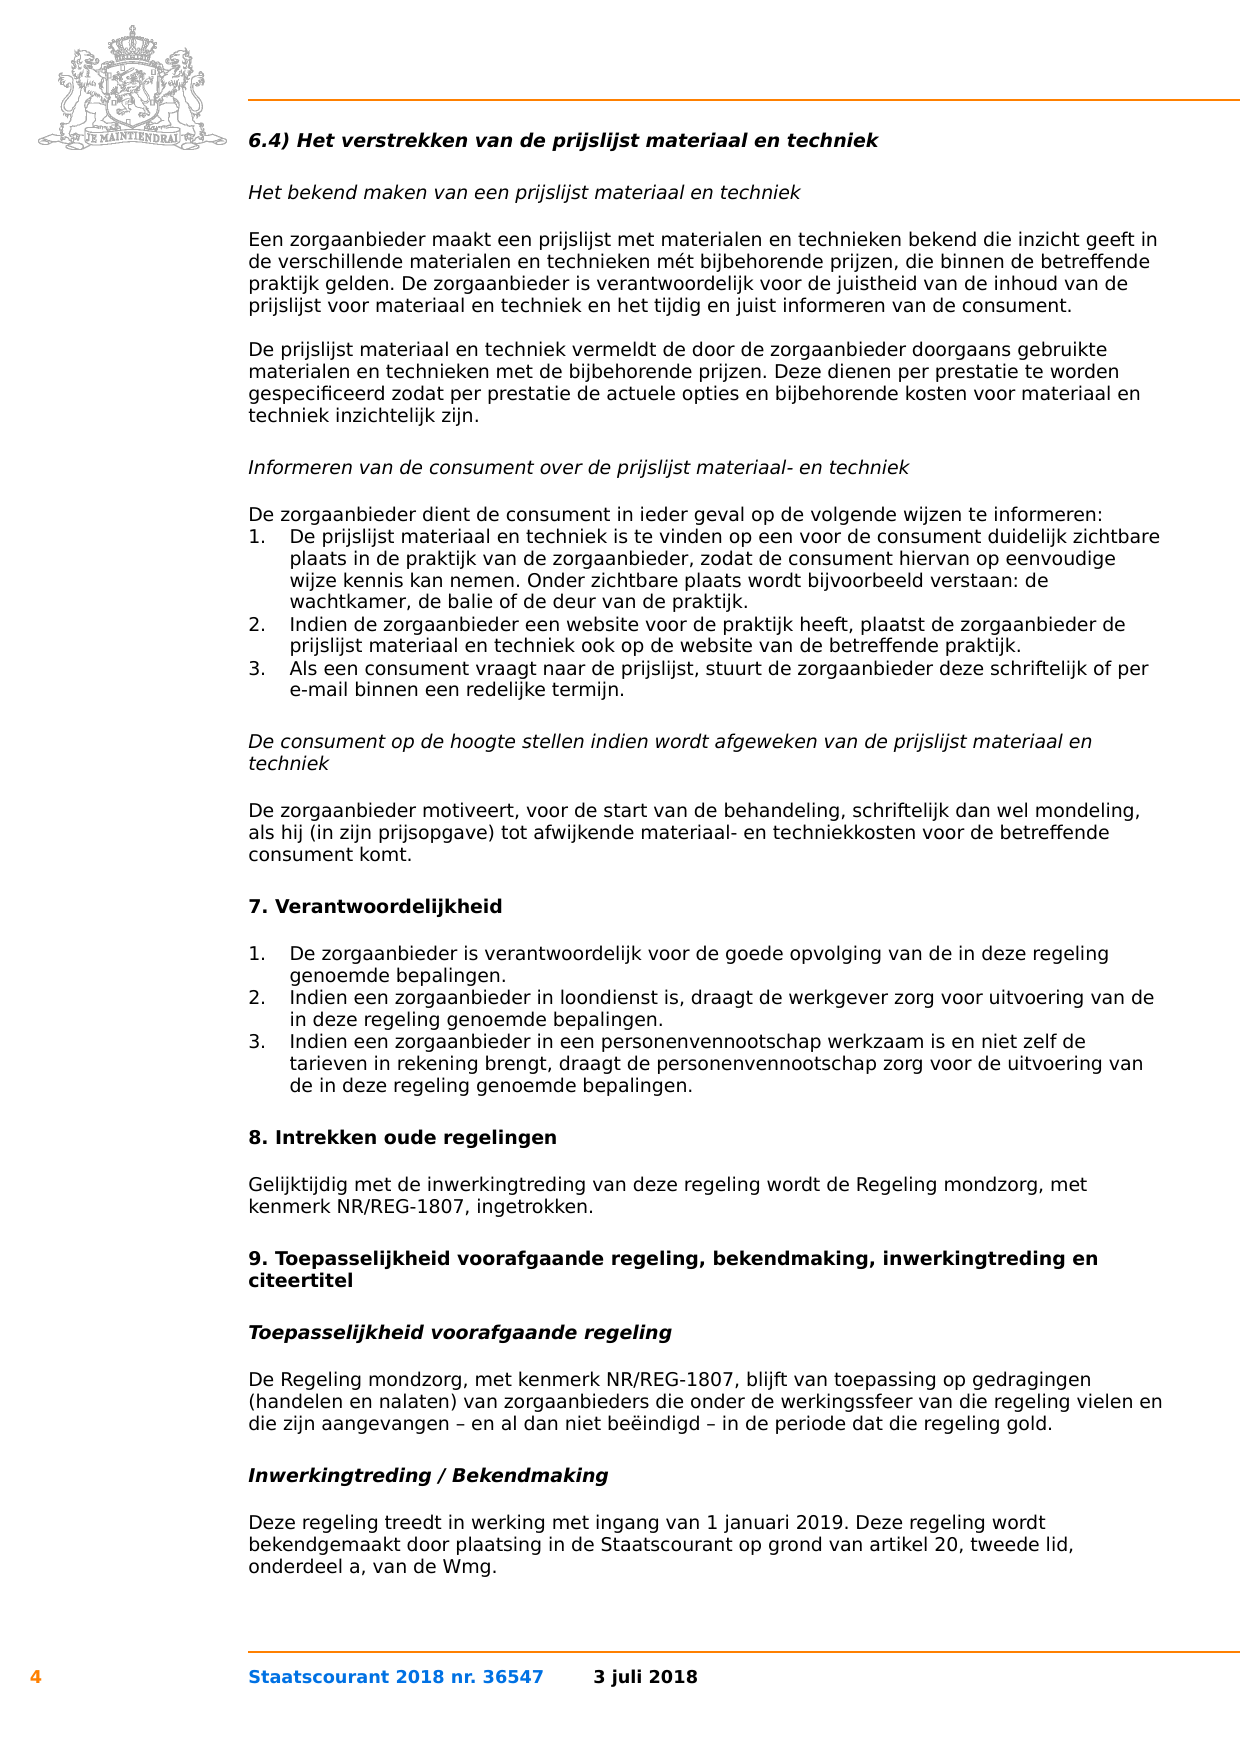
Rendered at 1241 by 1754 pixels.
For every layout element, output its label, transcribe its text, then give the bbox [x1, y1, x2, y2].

subtitle 7. Verantwoordelijkheid [248, 896, 1163, 918]
text De prijslijst materiaal en techniek vermeldt de door de zorgaanbieder doorgaans gebruikte materialen en technieken met de bijbehorende prijzen. Deze dienen per prestatie te worden gespecificeerd zodat per prestatie de actuele opties en bijbehorende kosten voor materiaal en techniek inzichtelijk zijn. [248, 339, 1163, 427]
text 2. Indien een zorgaanbieder in loondienst is, draagt de werkgever zorg voor uitvoering van de in deze regeling genoemde bepalingen. [248, 987, 1163, 1031]
text Gelijktijdig met de inwerkingtreding van deze regeling wordt de Regeling mondzorg, met kenmerk NR/REG-1807, ingetrokken. [248, 1174, 1163, 1218]
text Een zorgaanbieder maakt een prijslijst met materialen en technieken bekend die inzicht geeft in de verschillende materialen en technieken mét bijbehorende prijzen, die binnen de betreffende praktijk gelden. De zorgaanbieder is verantwoordelijk voor de juistheid van de inhoud van de prijslijst voor materiaal en techniek en het tijdig en juist informeren van de consument. [248, 229, 1163, 317]
text 1. De zorgaanbieder is verantwoordelijk voor de goede opvolging van de in deze regeling genoemde bepalingen. [248, 943, 1163, 987]
picture [38, 25, 227, 150]
subtitle Informeren van de consument over de prijslijst materiaal- en techniek [248, 457, 1163, 478]
text Deze regeling treedt in werking met ingang van 1 januari 2019. Deze regeling wordt bekendgemaakt door plaatsing in de Staatscourant op grond van artikel 20, tweede lid, onderdeel a, van de Wmg. [248, 1512, 1163, 1578]
subtitle 8. Intrekken oude regelingen [248, 1127, 1163, 1149]
subtitle 6.4) Het verstrekken van de prijslijst materiaal en techniek [248, 130, 1163, 152]
subtitle De consument op de hoogte stellen indien wordt afgeweken van de prijslijst materiaal en techniek [248, 731, 1163, 775]
text 2. Indien de zorgaanbieder een website voor de praktijk heeft, plaatst de zorgaanbieder de prijslijst materiaal en techniek ook op de website van de betreffende praktijk. [248, 613, 1163, 657]
text 3. Als een consument vraagt naar de prijslijst, stuurt de zorgaanbieder deze schriftelijk of per e-mail binnen een redelijke termijn. [248, 657, 1163, 701]
subtitle Inwerkingtreding / Bekendmaking [248, 1465, 1163, 1487]
text De zorgaanbieder dient de consument in ieder geval op de volgende wijzen te informeren: [248, 503, 1163, 526]
subtitle Toepasselijkheid voorafgaande regeling [248, 1322, 1163, 1344]
subtitle 9. Toepasselijkheid voorafgaande regeling, bekendmaking, inwerkingtreding en citeertitel [248, 1248, 1163, 1292]
text 3. Indien een zorgaanbieder in een personenvennootschap werkzaam is en niet zelf de tarieven in rekening brengt, draagt de personenvennootschap zorg voor de uitvoering van de in deze regeling genoemde bepalingen. [248, 1031, 1163, 1097]
text De Regeling mondzorg, met kenmerk NR/REG-1807, blijft van toepassing op gedragingen (handelen en nalaten) van zorgaanbieders die onder de werkingssfeer van die regeling vielen en die zijn aangevangen – en al dan niet beëindigd – in de periode dat die regeling gold. [248, 1369, 1163, 1435]
subtitle Het bekend maken van een prijslijst materiaal en techniek [248, 182, 1163, 204]
text De zorgaanbieder motiveert, voor de start van de behandeling, schriftelijk dan wel mondeling, als hij (in zijn prijsopgave) tot afwijkende materiaal- en techniekkosten voor de betreffende consument komt. [248, 800, 1163, 866]
text 1. De prijslijst materiaal en techniek is te vinden op een voor de consument duidelijk zichtbare plaats in de praktijk van de zorgaanbieder, zodat de consument hiervan op eenvoudige wijze kennis kan nemen. Onder zichtbare plaats wordt bijvoorbeeld verstaan: de wachtkamer, de balie of de deur van de praktijk. [248, 526, 1163, 613]
